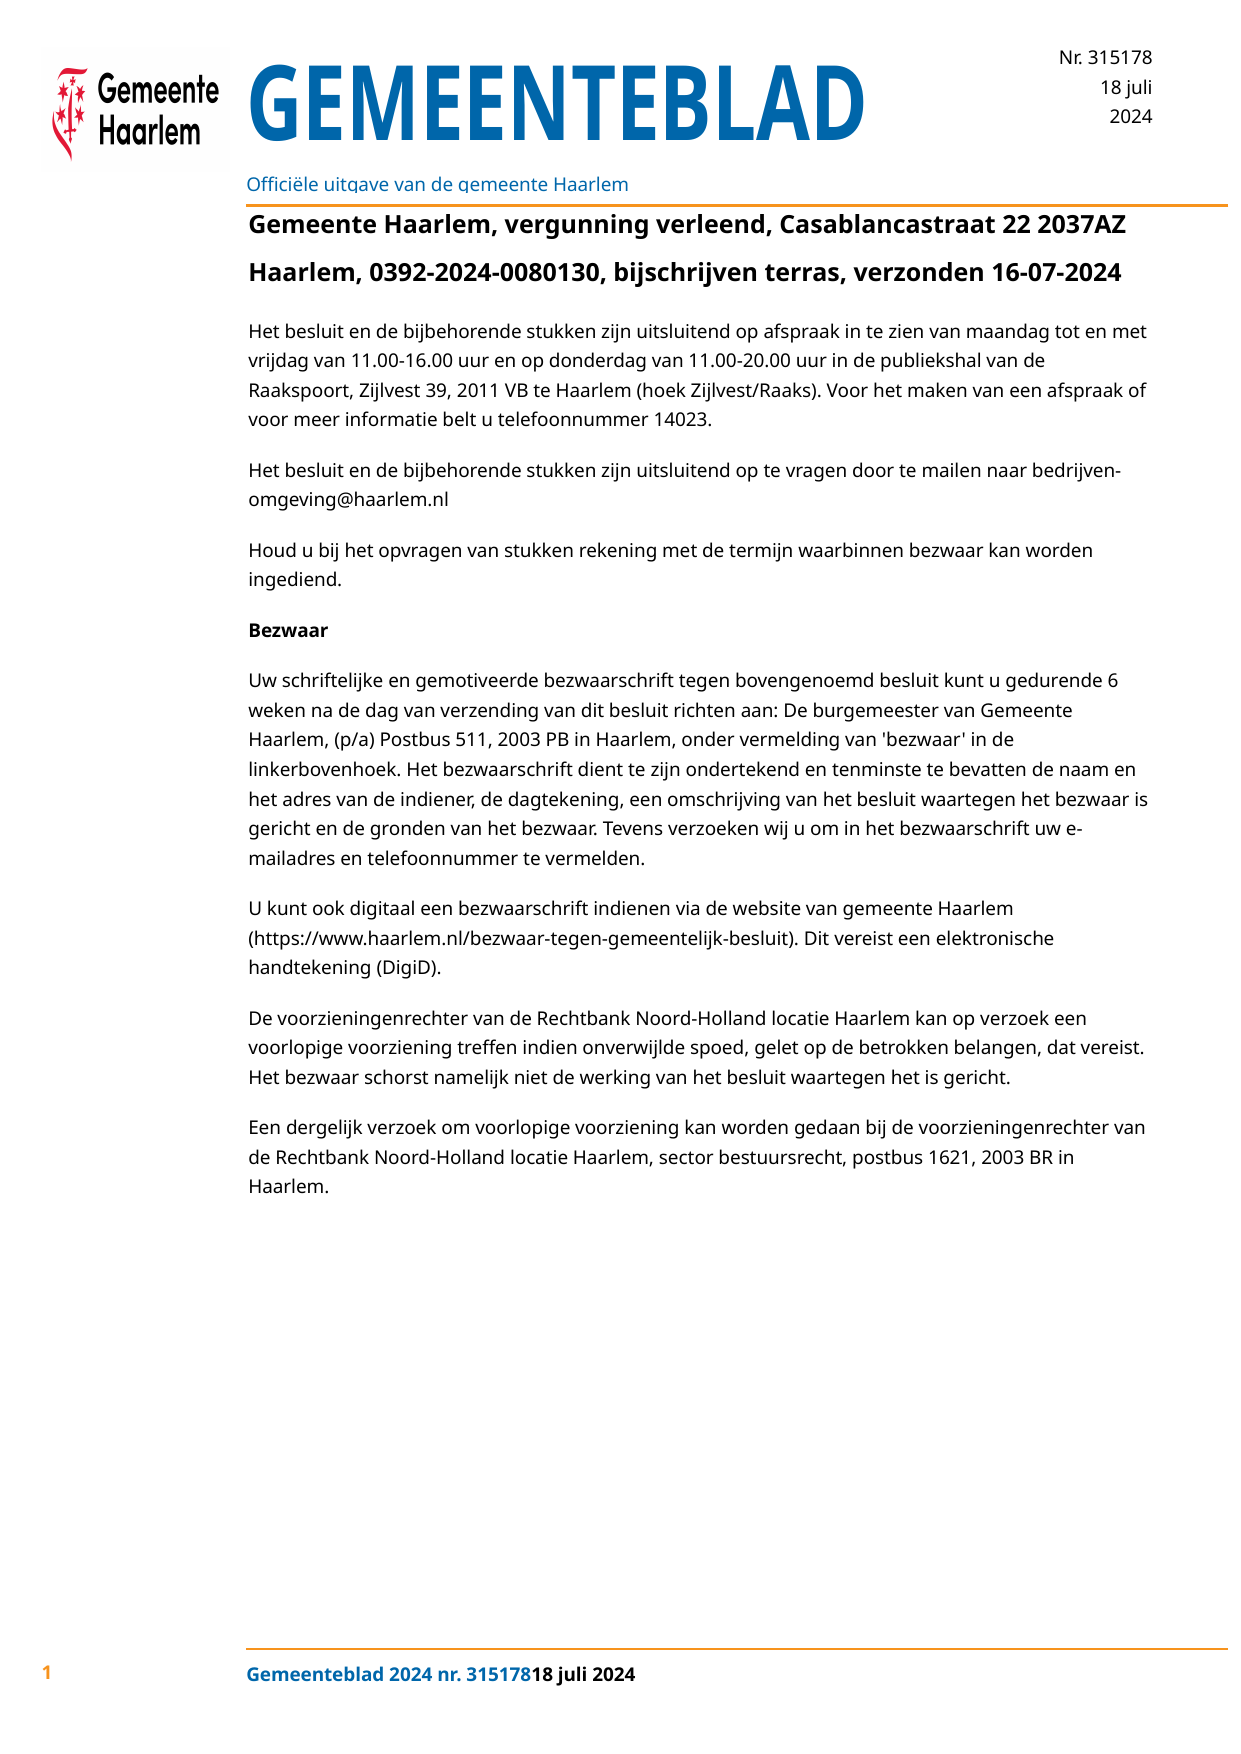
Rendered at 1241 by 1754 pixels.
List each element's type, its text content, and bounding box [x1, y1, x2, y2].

text Bezwaar [248, 617, 1152, 643]
text Het besluit en de bijbehorende stukken zijn uitsluitend op afspraak in te zien van maandag tot en met vrijdag van 11.00-16.00 uur en op donderdag van 11.00-20.00 uur in de publiekshal van de Raakspoort, Zijlvest 39, 2011 VB te Haarlem (hoek Zijlvest/Raaks). Voor het maken van een afspraak of voor meer informatie belt u telefoonnummer 14023. [248, 318, 1152, 432]
text Uw schriftelijke en gemotiveerde bezwaarschrift tegen bovengenoemd besluit kunt u gedurende 6 weken na de dag van verzending van dit besluit richten aan: De burgemeester van Gemeente Haarlem, (p/a) Postbus 511, 2003 PB in Haarlem, onder vermelding van 'bezwaar' in de linkerbovenhoek. Het bezwaarschrift dient te zijn ondertekend en tenminste te bevatten de naam en het adres van de indiener, de dagtekening, een omschrijving van het besluit waartegen het bezwaar is gericht en de gronden van het bezwaar. Tevens verzoeken wij u om in het bezwaarschrift uw e-mailadres en telefoonnummer te vermelden. [248, 667, 1152, 871]
picture [41, 47, 231, 172]
text Het besluit en de bijbehorende stukken zijn uitsluitend op te vragen door te mailen naar bedrijven-omgeving@haarlem.nl [248, 457, 1152, 512]
text Houd u bij het opvragen van stukken rekening met de termijn waarbinnen bezwaar kan worden ingediend. [248, 537, 1152, 592]
text U kunt ook digitaal een bezwaarschrift indienen via de website van gemeente Haarlem (https://www.haarlem.nl/bezwaar-tegen-gemeentelijk-besluit). Dit vereist een elektronische handtekening (DigiD). [248, 895, 1152, 980]
text De voorzieningenrechter van de Rechtbank Noord-Holland locatie Haarlem kan op verzoek een voorlopige voorziening treffen indien onverwijlde spoed, gelet op de betrokken belangen, dat vereist. Het bezwaar schorst namelijk niet de werking van het besluit waartegen het is gericht. [248, 1005, 1152, 1090]
text Gemeente Haarlem, vergunning verleend, Casablancastraat 22 2037AZ Haarlem, 0392-2024-0080130, bijschrijven terras, verzonden 16-07-2024 [248, 207, 1152, 288]
text Een dergelijk verzoek om voorlopige voorziening kan worden gedaan bij de voorzieningenrechter van de Rechtbank Noord-Holland locatie Haarlem, sector bestuursrecht, postbus 1621, 2003 BR in Haarlem. [248, 1114, 1152, 1199]
